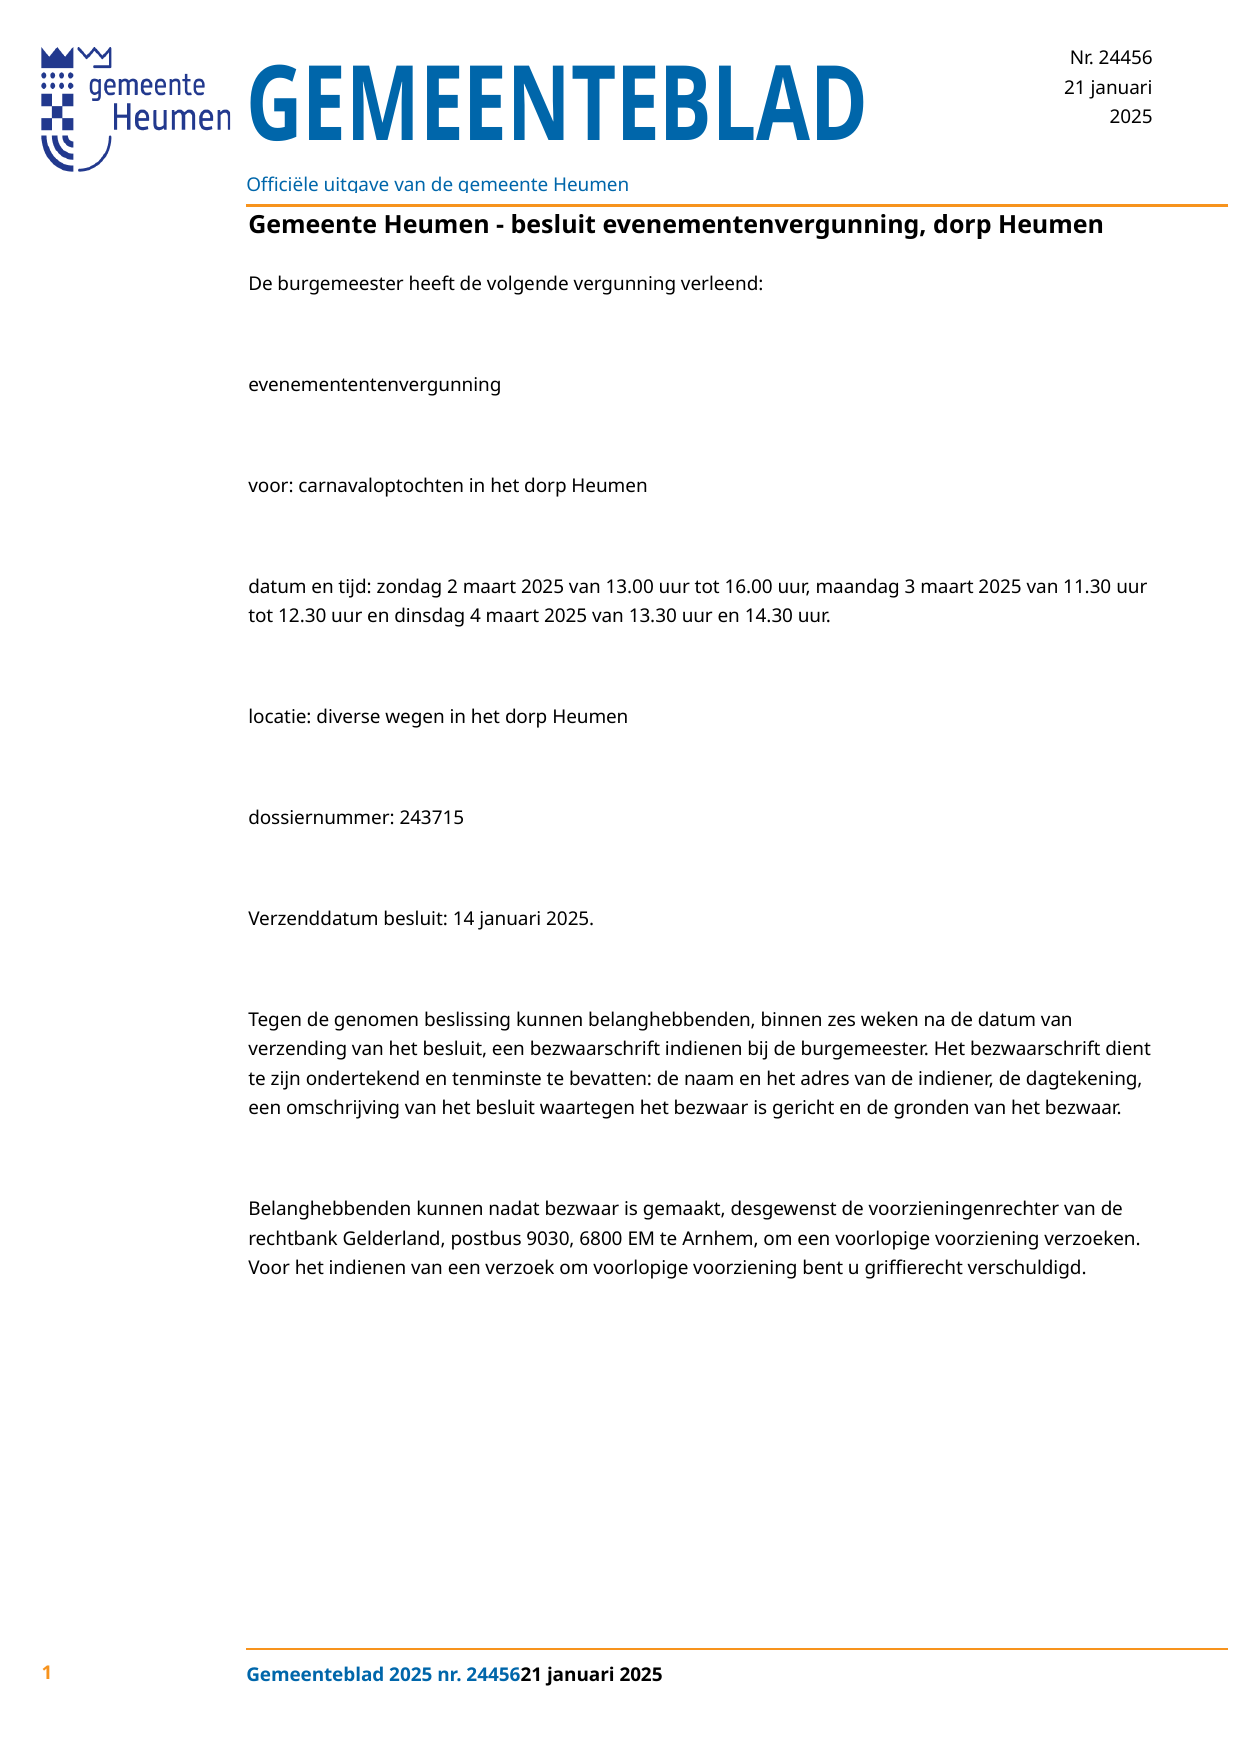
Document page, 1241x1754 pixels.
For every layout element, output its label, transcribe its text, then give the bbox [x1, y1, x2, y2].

text Gemeente Heumen - besluit evenementenvergunning, dorp Heumen [248, 207, 1152, 241]
text Tegen de genomen beslissing kunnen belanghebbenden, binnen zes weken na de datum van verzending van het besluit, een bezwaarschrift indienen bij de burgemeester. Het bezwaarschrift dient te zijn ondertekend en tenminste te bevatten: de naam en het adres van de indiener, de dagtekening, een omschrijving van het besluit waartegen het bezwaar is gericht en de gronden van het bezwaar. [248, 1006, 1152, 1120]
picture [41, 47, 231, 172]
text De burgemeester heeft de volgende vergunning verleend: [248, 270, 1152, 296]
text evenemententenvergunning [248, 371, 1152, 397]
text locatie: diverse wegen in het dorp Heumen [248, 703, 1152, 729]
text Belanghebbenden kunnen nadat bezwaar is gemaakt, desgewenst de voorzieningenrechter van de rechtbank Gelderland, postbus 9030, 6800 EM te Arnhem, om een voorlopige voorziening verzoeken. Voor het indienen van een verzoek om voorlopige voorziening bent u griffierecht verschuldigd. [248, 1195, 1152, 1280]
text dossiernummer: 243715 [248, 804, 1152, 830]
text voor: carnavaloptochten in het dorp Heumen [248, 472, 1152, 498]
text Verzenddatum besluit: 14 januari 2025. [248, 905, 1152, 931]
text datum en tijd: zondag 2 maart 2025 van 13.00 uur tot 16.00 uur, maandag 3 maart 2025 van 11.30 uur tot 12.30 uur en dinsdag 4 maart 2025 van 13.30 uur en 14.30 uur. [248, 573, 1152, 628]
